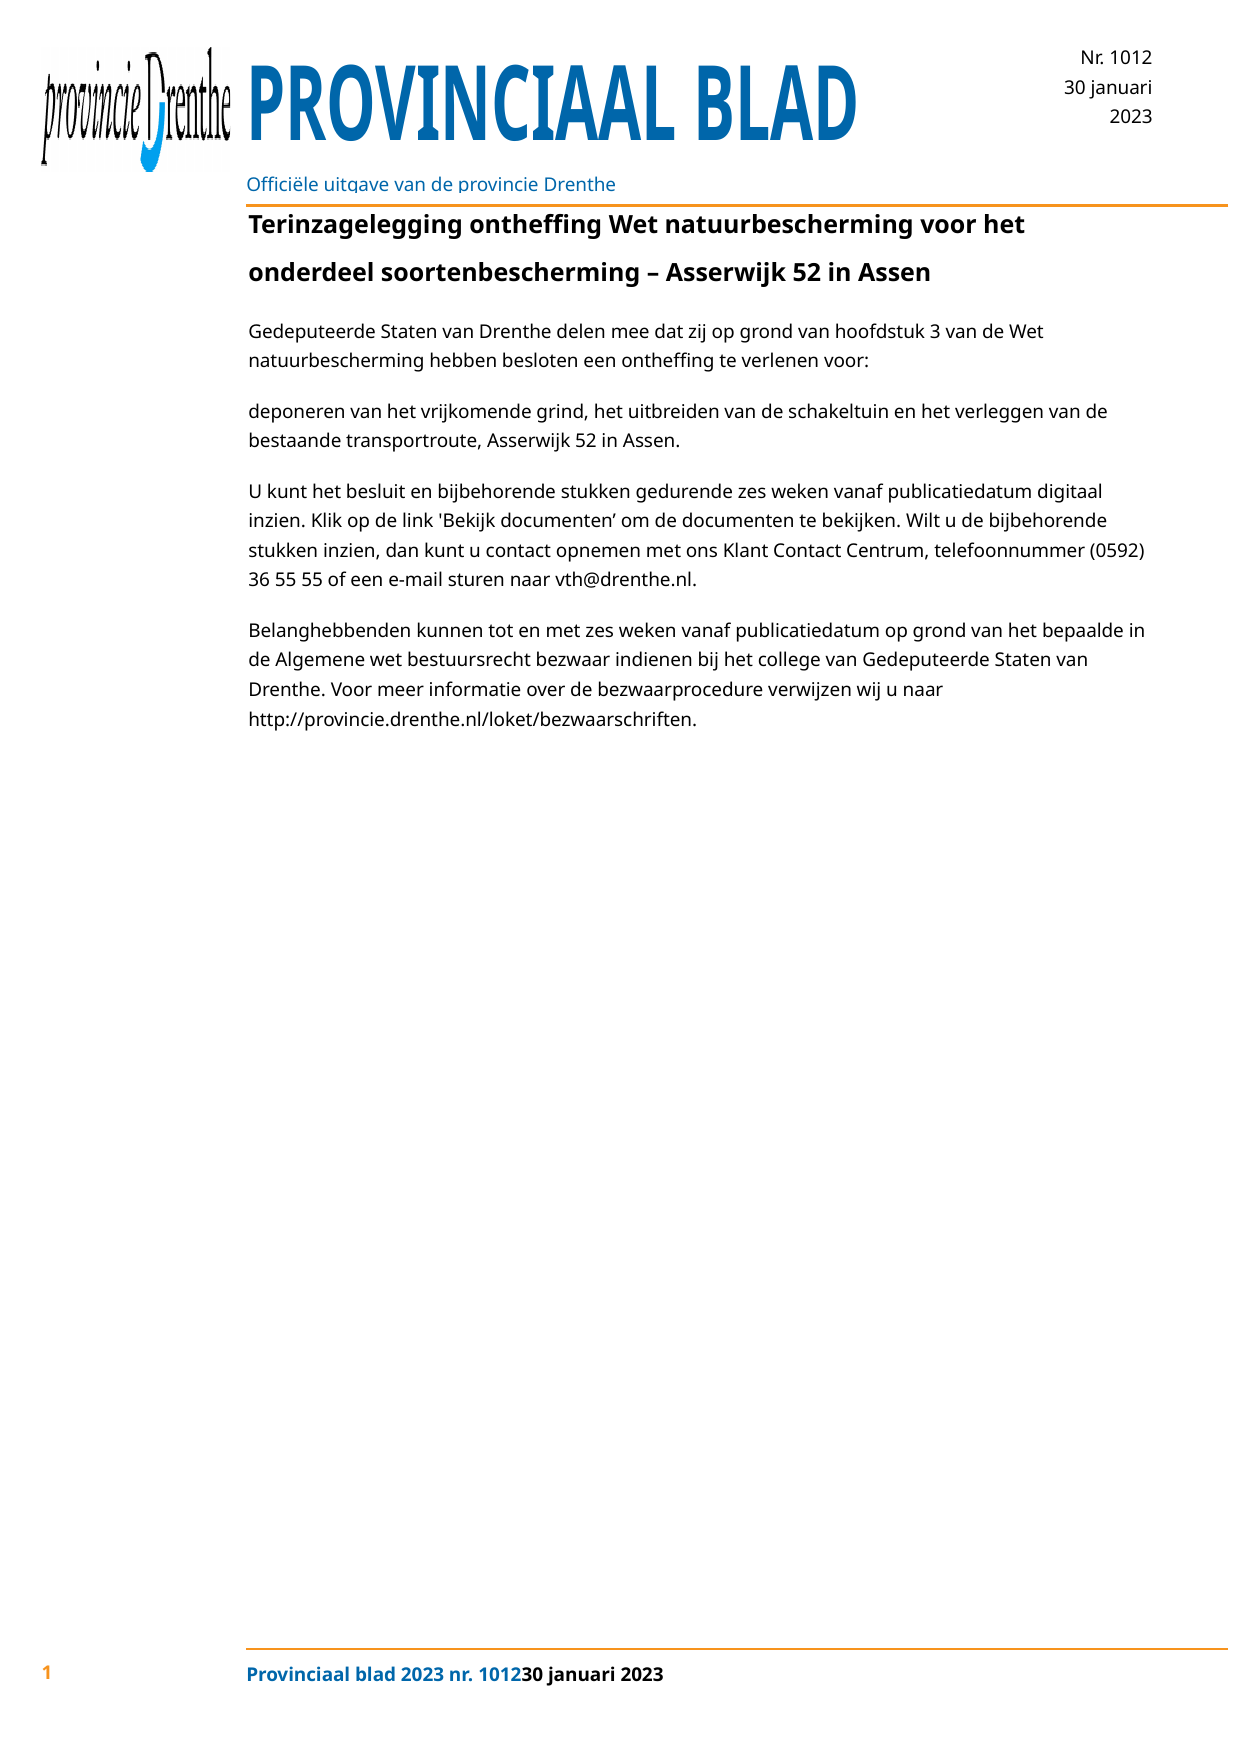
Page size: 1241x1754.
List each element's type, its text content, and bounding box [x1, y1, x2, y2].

text U kunt het besluit en bijbehorende stukken gedurende zes weken vanaf publicatiedatum digitaal inzien. Klik op de link 'Bekijk documenten’ om de documenten te bekijken. Wilt u de bijbehorende stukken inzien, dan kunt u contact opnemen met ons Klant Contact Centrum, telefoonnummer (0592) 36 55 55 of een e-mail sturen naar vth@drenthe.nl. [248, 478, 1152, 592]
text Terinzagelegging ontheffing Wet natuurbescherming voor het onderdeel soortenbescherming – Asserwijk 52 in Assen [248, 207, 1152, 288]
text Gedeputeerde Staten van Drenthe delen mee dat zij op grond van hoofdstuk 3 van de Wet natuurbescherming hebben besloten een ontheffing te verlenen voor: [248, 318, 1152, 373]
text Belanghebbenden kunnen tot en met zes weken vanaf publicatiedatum op grond van het bepaalde in de Algemene wet bestuursrecht bezwaar indienen bij het college van Gedeputeerde Staten van Drenthe. Voor meer informatie over de bezwaarprocedure verwijzen wij u naar http://provincie.drenthe.nl/loket/bezwaarschriften. [248, 617, 1152, 732]
text deponeren van het vrijkomende grind, het uitbreiden van de schakeltuin en het verleggen van de bestaande transportroute, Asserwijk 52 in Assen. [248, 398, 1152, 453]
picture [41, 47, 231, 172]
